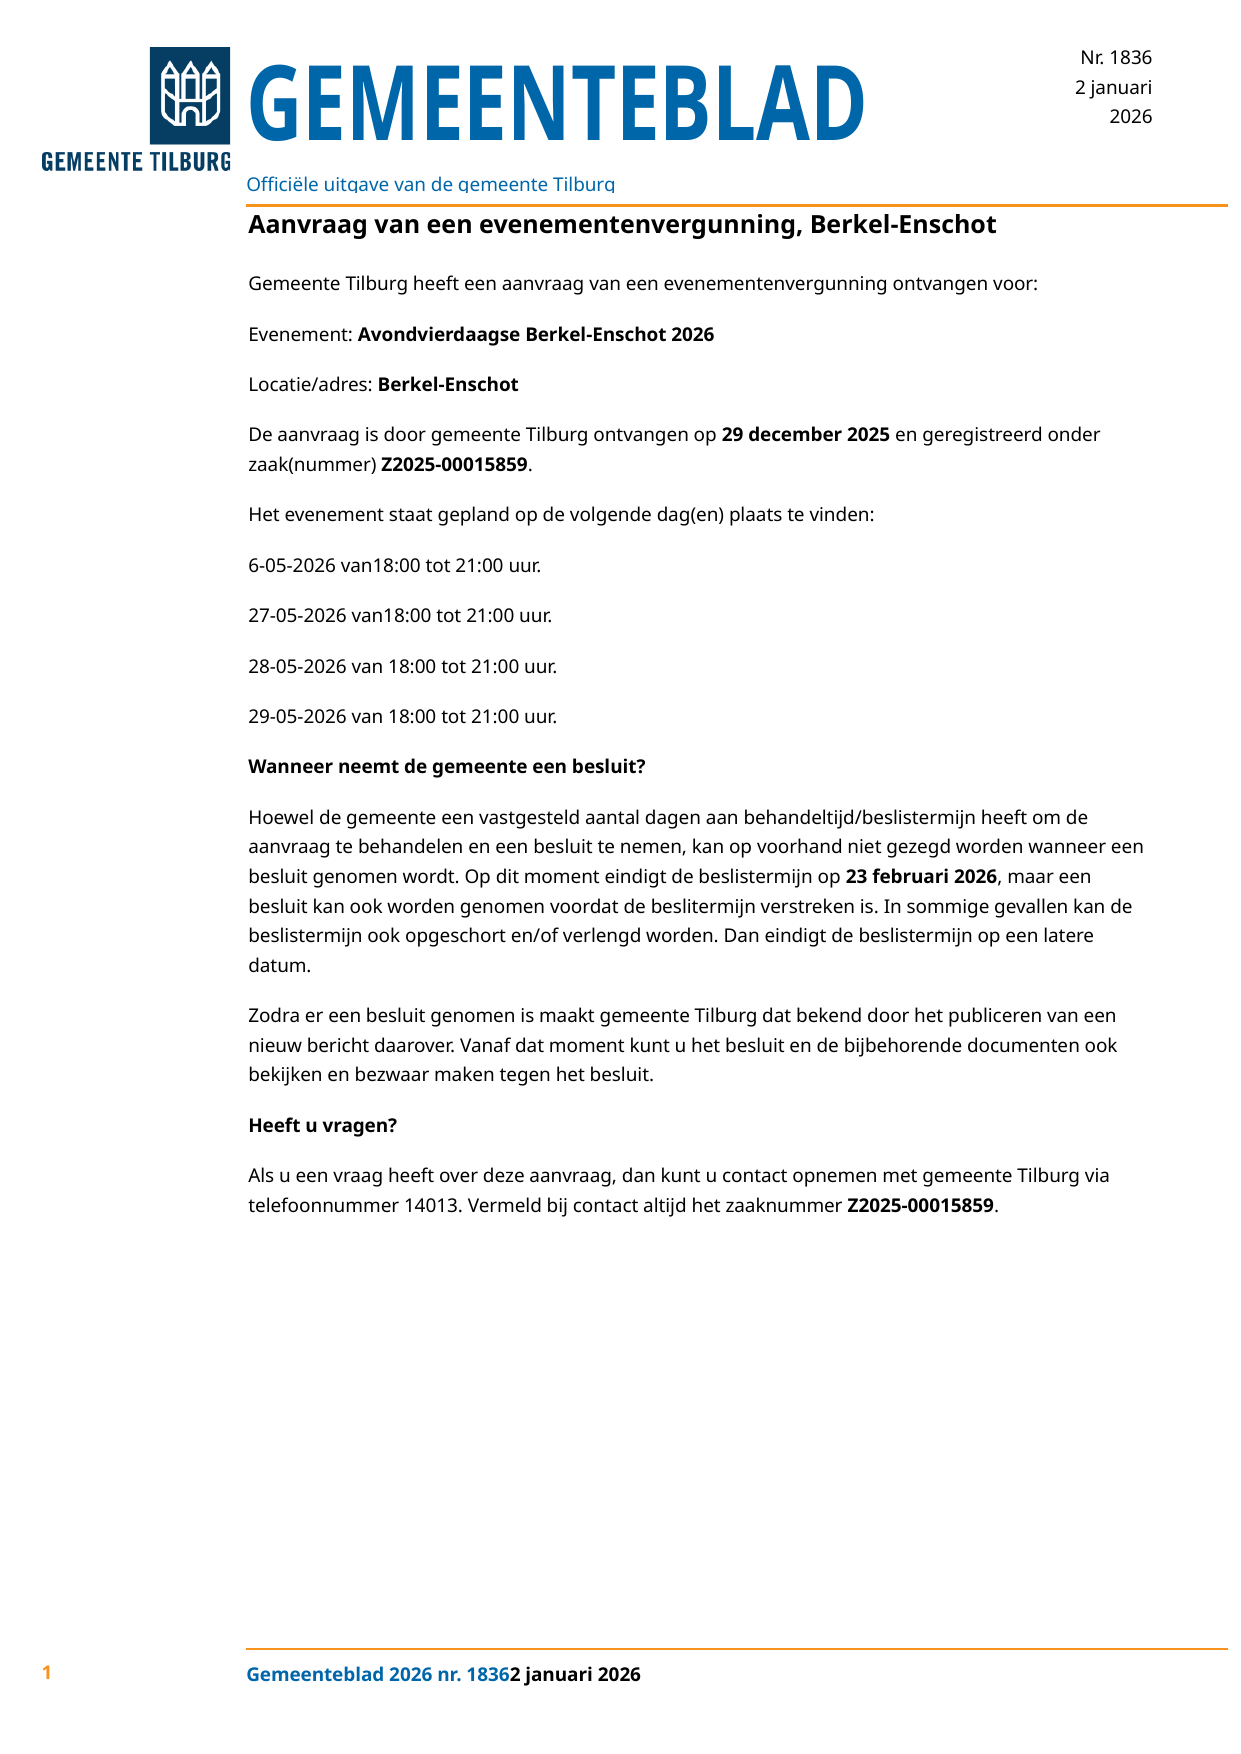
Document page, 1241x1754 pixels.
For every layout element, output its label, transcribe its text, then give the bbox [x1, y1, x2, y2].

text 27-05-2026 van18:00 tot 21:00 uur. [248, 602, 1152, 628]
text Evenement: Avondvierdaagse Berkel-Enschot 2026 [248, 321, 1152, 346]
text Wanneer neemt de gemeente een besluit? [248, 754, 1152, 779]
text Gemeente Tilburg heeft een aanvraag van een evenementenvergunning ontvangen voor: [248, 270, 1152, 296]
text Hoewel de gemeente een vastgesteld aantal dagen aan behandeltijd/beslistermijn heeft om de aanvraag te behandelen en een besluit te nemen, kan op voorhand niet gezegd worden wanneer een besluit genomen wordt. Op dit moment eindigt de beslistermijn op 23 februari 2026, maar een besluit kan ook worden genomen voordat de beslitermijn verstreken is. In sommige gevallen kan de beslistermijn ook opgeschort en/of verlengd worden. Dan eindigt de beslistermijn op een latere datum. [248, 804, 1152, 978]
text 29-05-2026 van 18:00 tot 21:00 uur. [248, 703, 1152, 729]
text 28-05-2026 van 18:00 tot 21:00 uur. [248, 653, 1152, 678]
text Heeft u vragen? [248, 1112, 1152, 1138]
text 6-05-2026 van18:00 tot 21:00 uur. [248, 552, 1152, 578]
text Als u een vraag heeft over deze aanvraag, dan kunt u contact opnemen met gemeente Tilburg via telefoonnummer 14013. Vermeld bij contact altijd het zaaknummer Z2025-00015859. [248, 1162, 1152, 1218]
picture [41, 47, 231, 172]
text Het evenement staat gepland op de volgende dag(en) plaats te vinden: [248, 502, 1152, 527]
text Aanvraag van een evenementenvergunning, Berkel-Enschot [248, 207, 1152, 241]
text Locatie/adres: Berkel-Enschot [248, 371, 1152, 397]
text Zodra er een besluit genomen is maakt gemeente Tilburg dat bekend door het publiceren van een nieuw bericht daarover. Vanaf dat moment kunt u het besluit en de bijbehorende documenten ook bekijken en bezwaar maken tegen het besluit. [248, 1002, 1152, 1087]
text De aanvraag is door gemeente Tilburg ontvangen op 29 december 2025 en geregistreerd onder zaak(nummer) Z2025-00015859. [248, 422, 1152, 477]
